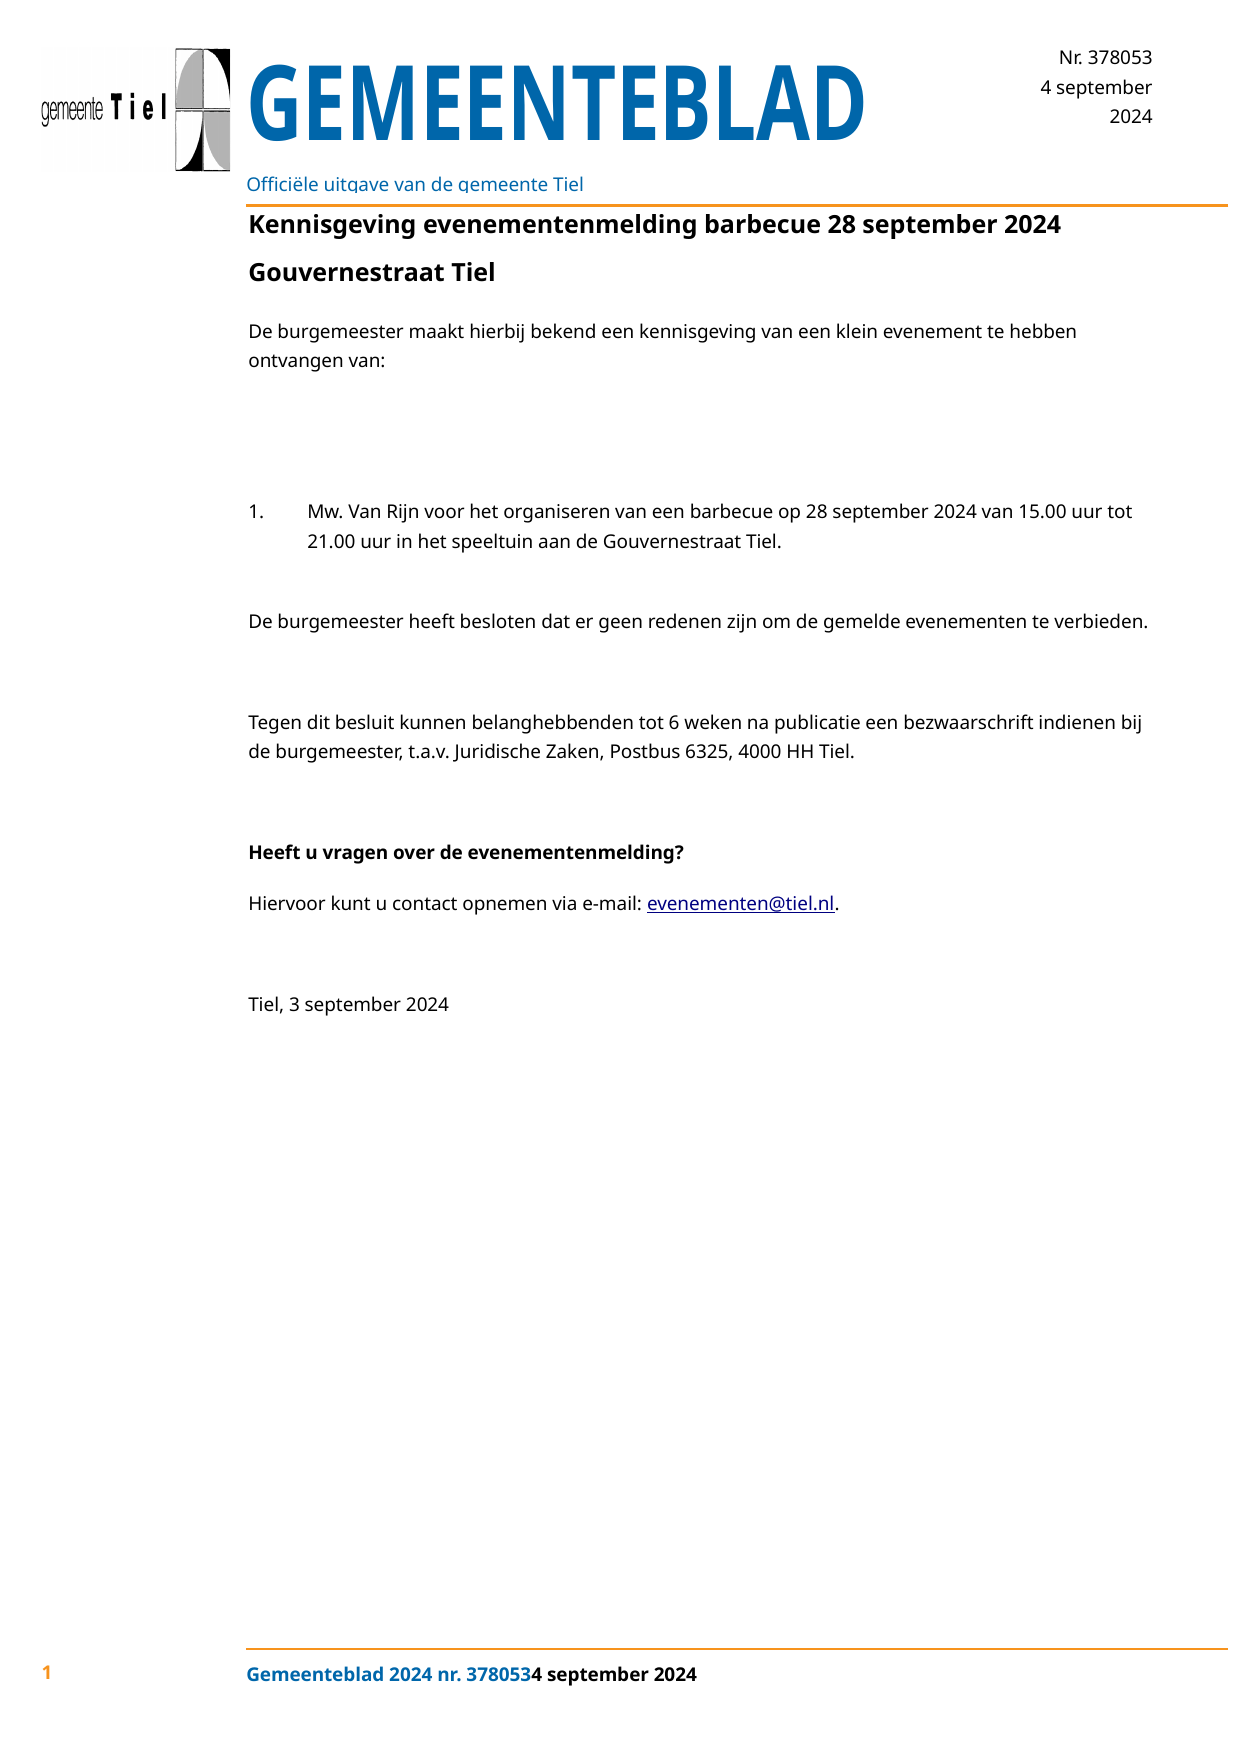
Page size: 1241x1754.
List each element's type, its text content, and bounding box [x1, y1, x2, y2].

picture [41, 47, 231, 172]
text De burgemeester maakt hierbij bekend een kennisgeving van een klein evenement te hebben ontvangen van: [248, 318, 1152, 373]
text De burgemeester heeft besloten dat er geen redenen zijn om de gemelde evenementen te verbieden. [248, 608, 1152, 634]
text Tegen dit besluit kunnen belanghebbenden tot 6 weken na publicatie een bezwaarschrift indienen bij de burgemeester, t.a.v. Juridische Zaken, Postbus 6325, 4000 HH Tiel. [248, 709, 1152, 764]
text Heeft u vragen over de evenementenmelding? [248, 839, 1152, 865]
text Hiervoor kunt u contact opnemen via e-mail: evenementen@tiel.nl. [248, 890, 1152, 916]
text Kennisgeving evenementenmelding barbecue 28 september 2024 Gouvernestraat Tiel [248, 207, 1152, 288]
text Tiel, 3 september 2024 [248, 991, 1152, 1017]
list Mw. Van Rijn voor het organiseren van een barbecue op 28 september 2024 van 15.00 uur tot 21.00 uur in het speeltuin aan de Gouvernestraat Tiel. [248, 499, 1152, 554]
